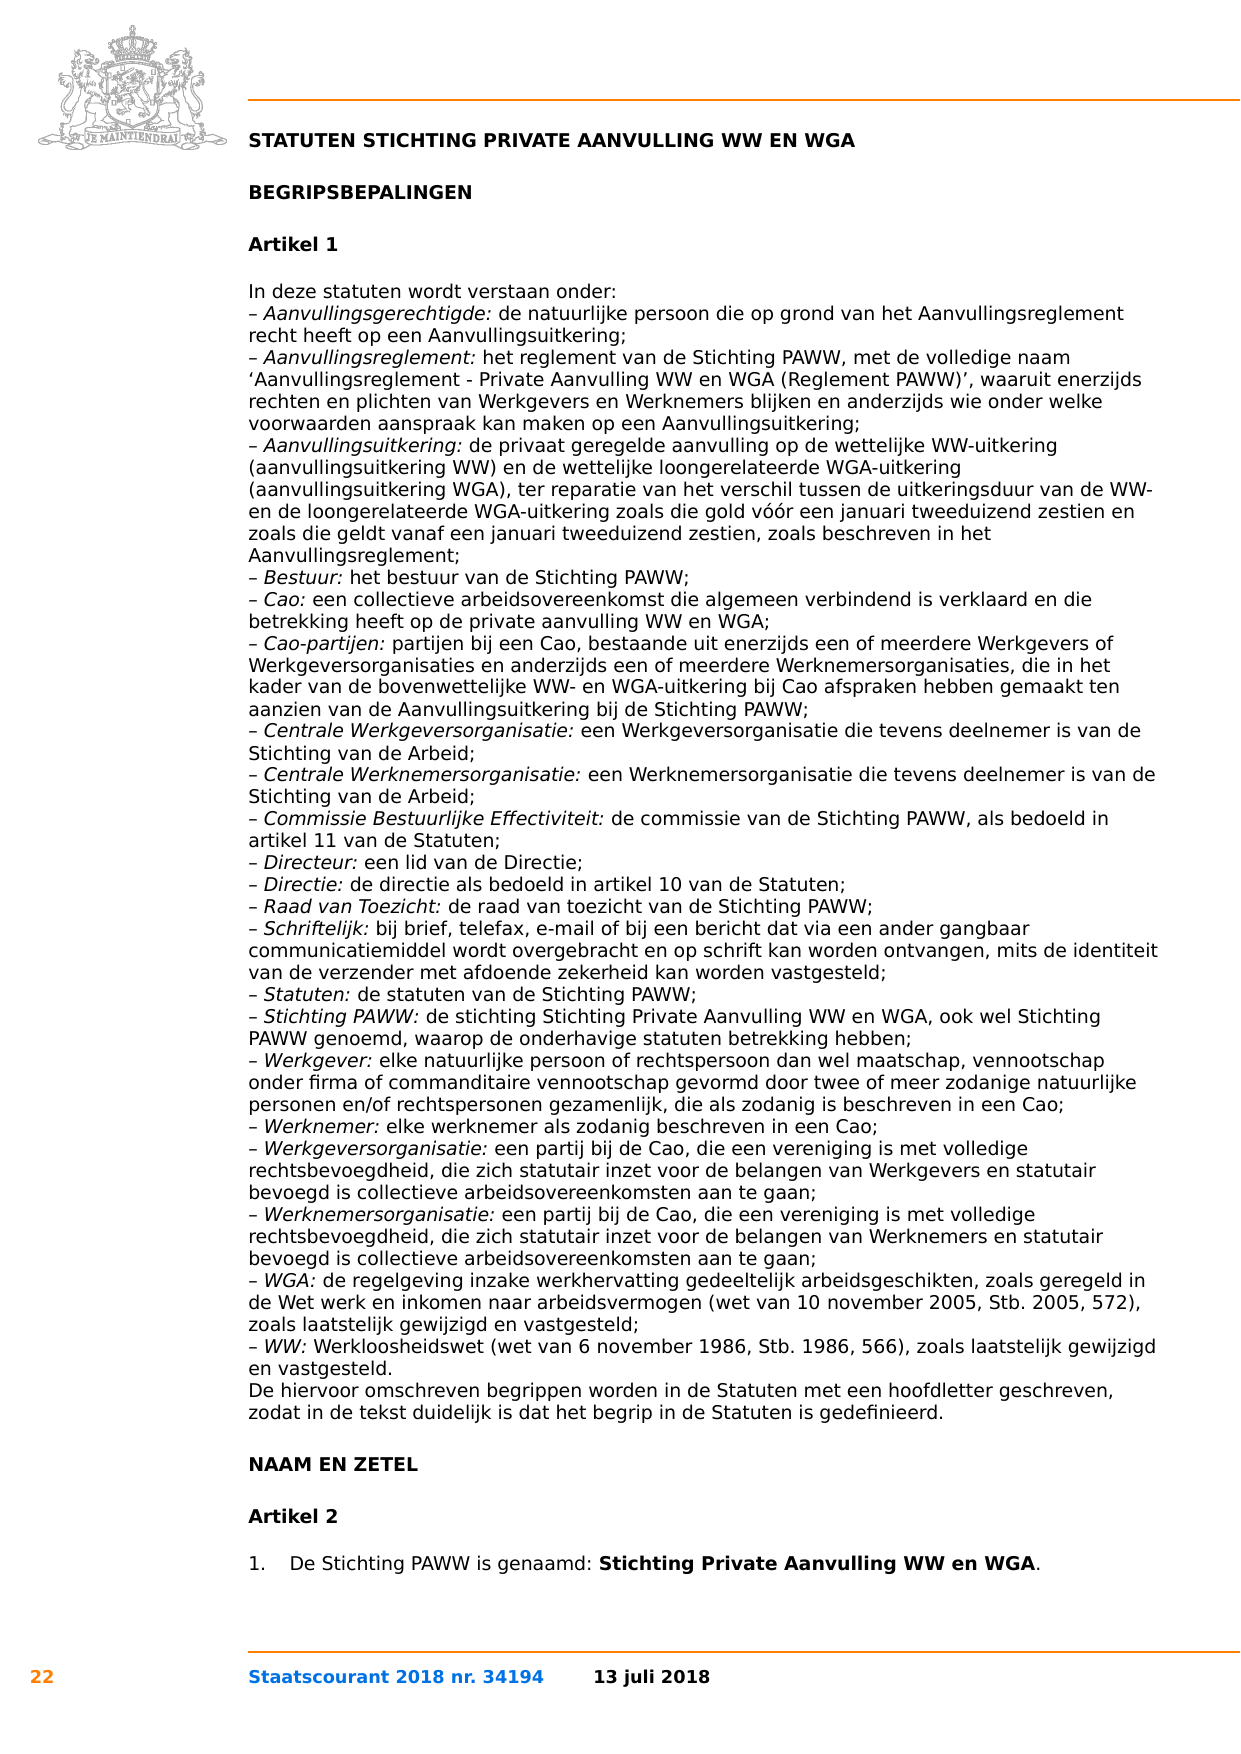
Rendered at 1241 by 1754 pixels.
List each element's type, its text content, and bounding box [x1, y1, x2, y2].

text – Werkgeversorganisatie: een partij bij de Cao, die een vereniging is met volledige rechtsbevoegdheid, die zich statutair inzet voor de belangen van Werkgevers en statutair bevoegd is collectieve arbeidsovereenkomsten aan te gaan; [248, 1138, 1163, 1204]
text In deze statuten wordt verstaan onder: [248, 281, 1163, 303]
text – Aanvullingsgerechtigde: de natuurlijke persoon die op grond van het Aanvullingsreglement recht heeft op een Aanvullingsuitkering; [248, 303, 1163, 347]
text – Werknemer: elke werknemer als zodanig beschreven in een Cao; [248, 1116, 1163, 1138]
text – Centrale Werknemersorganisatie: een Werknemersorganisatie die tevens deelnemer is van de Stichting van de Arbeid; [248, 764, 1163, 808]
text – WGA: de regelgeving inzake werkhervatting gedeeltelijk arbeidsgeschikten, zoals geregeld in de Wet werk en inkomen naar arbeidsvermogen (wet van 10 november 2005, Stb. 2005, 572), zoals laatstelijk gewijzigd en vastgesteld; [248, 1270, 1163, 1336]
text – Centrale Werkgeversorganisatie: een Werkgeversorganisatie die tevens deelnemer is van de Stichting van de Arbeid; [248, 720, 1163, 764]
subtitle Artikel 2 [248, 1506, 1163, 1528]
text – Cao-partijen: partijen bij een Cao, bestaande uit enerzijds een of meerdere Werkgevers of Werkgeversorganisaties en anderzijds een of meerdere Werknemersorganisaties, die in het kader van de bovenwettelijke WW- en WGA-uitkering bij Cao afspraken hebben gemaakt ten aanzien van de Aanvullingsuitkering bij de Stichting PAWW; [248, 632, 1163, 720]
picture [38, 25, 227, 150]
text – Werkgever: elke natuurlijke persoon of rechtspersoon dan wel maatschap, vennootschap onder firma of commanditaire vennootschap gevormd door twee of meer zodanige natuurlijke personen en/of rechtspersonen gezamenlijk, die als zodanig is beschreven in een Cao; [248, 1050, 1163, 1116]
text – Aanvullingsuitkering: de privaat geregelde aanvulling op de wettelijke WW-uitkering (aanvullingsuitkering WW) en de wettelijke loongerelateerde WGA-uitkering (aanvullingsuitkering WGA), ter reparatie van het verschil tussen de uitkeringsduur van de WW- en de loongerelateerde WGA-uitkering zoals die gold vóór een januari tweeduizend zestien en zoals die geldt vanaf een januari tweeduizend zestien, zoals beschreven in het Aanvullingsreglement; [248, 435, 1163, 567]
text – Commissie Bestuurlijke Effectiviteit: de commissie van de Stichting PAWW, als bedoeld in artikel 11 van de Statuten; [248, 808, 1163, 852]
text – Bestuur: het bestuur van de Stichting PAWW; [248, 567, 1163, 588]
text – Aanvullingsreglement: het reglement van de Stichting PAWW, met de volledige naam ‘Aanvullingsreglement - Private Aanvulling WW en WGA (Reglement PAWW)’, waaruit enerzijds rechten en plichten van Werkgevers en Werknemers blijken en anderzijds wie onder welke voorwaarden aanspraak kan maken op een Aanvullingsuitkering; [248, 347, 1163, 435]
text – Stichting PAWW: de stichting Stichting Private Aanvulling WW en WGA, ook wel Stichting PAWW genoemd, waarop de onderhavige statuten betrekking hebben; [248, 1006, 1163, 1050]
subtitle STATUTEN STICHTING PRIVATE AANVULLING WW EN WGA [248, 130, 1163, 152]
text De hiervoor omschreven begrippen worden in de Statuten met een hoofdletter geschreven, zodat in de tekst duidelijk is dat het begrip in de Statuten is gedefinieerd. [248, 1380, 1163, 1424]
text – Raad van Toezicht: de raad van toezicht van de Stichting PAWW; [248, 896, 1163, 918]
text – Cao: een collectieve arbeidsovereenkomst die algemeen verbindend is verklaard en die betrekking heeft op de private aanvulling WW en WGA; [248, 588, 1163, 632]
text – Directie: de directie als bedoeld in artikel 10 van de Statuten; [248, 874, 1163, 896]
subtitle BEGRIPSBEPALINGEN [248, 182, 1163, 204]
text – Werknemersorganisatie: een partij bij de Cao, die een vereniging is met volledige rechtsbevoegdheid, die zich statutair inzet voor de belangen van Werknemers en statutair bevoegd is collectieve arbeidsovereenkomsten aan te gaan; [248, 1204, 1163, 1270]
subtitle Artikel 1 [248, 234, 1163, 256]
text – Directeur: een lid van de Directie; [248, 852, 1163, 874]
text – WW: Werkloosheidswet (wet van 6 november 1986, Stb. 1986, 566), zoals laatstelijk gewijzigd en vastgesteld. [248, 1336, 1163, 1380]
text 1. De Stichting PAWW is genaamd: Stichting Private Aanvulling WW en WGA. [248, 1553, 1163, 1575]
text – Schriftelijk: bij brief, telefax, e-mail of bij een bericht dat via een ander gangbaar communicatiemiddel wordt overgebracht en op schrift kan worden ontvangen, mits de identiteit van de verzender met afdoende zekerheid kan worden vastgesteld; [248, 918, 1163, 984]
text – Statuten: de statuten van de Stichting PAWW; [248, 984, 1163, 1006]
subtitle NAAM EN ZETEL [248, 1454, 1163, 1476]
